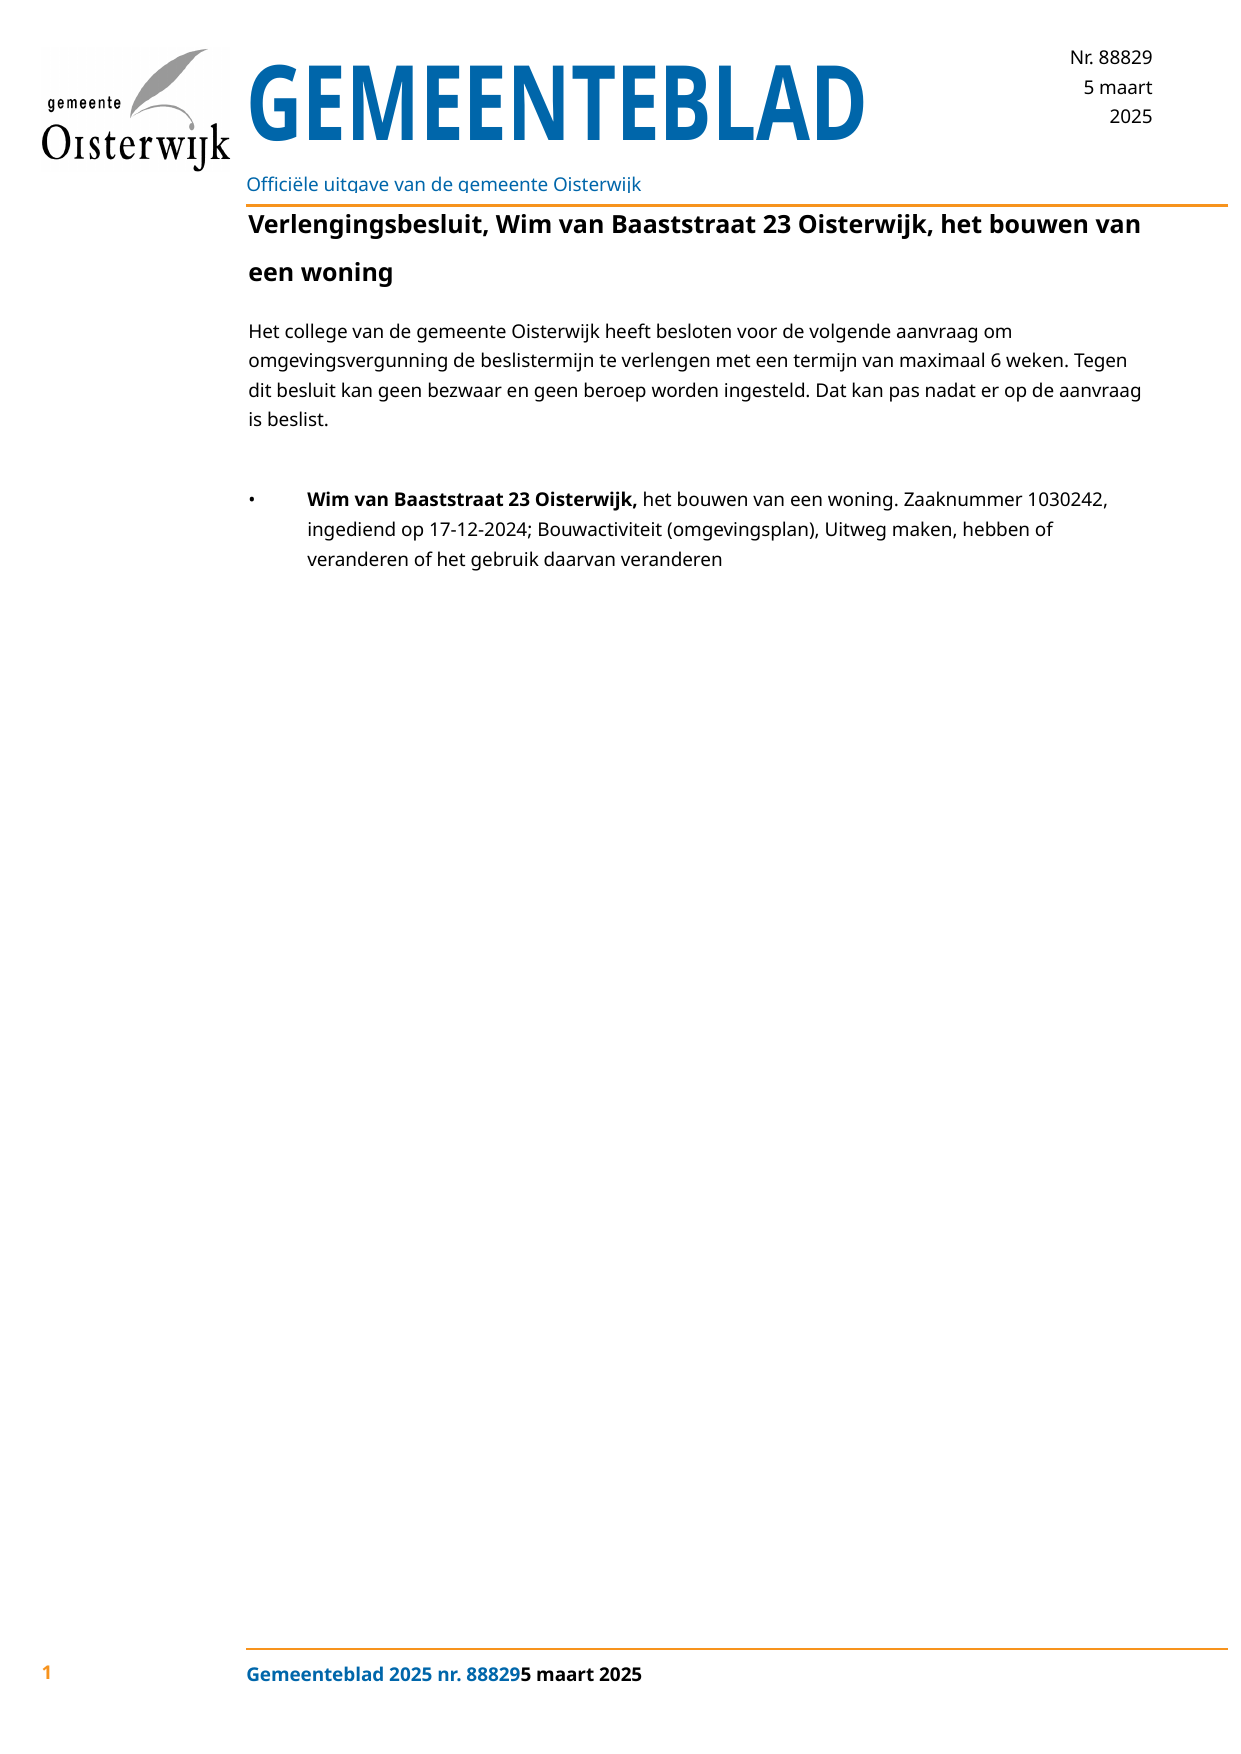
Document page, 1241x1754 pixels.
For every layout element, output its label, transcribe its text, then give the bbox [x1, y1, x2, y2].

text Het college van de gemeente Oisterwijk heeft besloten voor de volgende aanvraag om omgevingsvergunning de beslistermijn te verlengen met een termijn van maximaal 6 weken. Tegen dit besluit kan geen bezwaar en geen beroep worden ingesteld. Dat kan pas nadat er op de aanvraag is beslist. [248, 318, 1152, 432]
text Verlengingsbesluit, Wim van Baaststraat 23 Oisterwijk, het bouwen van een woning [248, 207, 1152, 288]
list Wim van Baaststraat 23 Oisterwijk, het bouwen van een woning. Zaaknummer 1030242, ingediend op 17-12-2024; Bouwactiviteit (omgevingsplan), Uitweg maken, hebben of veranderen of het gebruik daarvan veranderen [248, 487, 1152, 572]
picture [41, 47, 231, 172]
